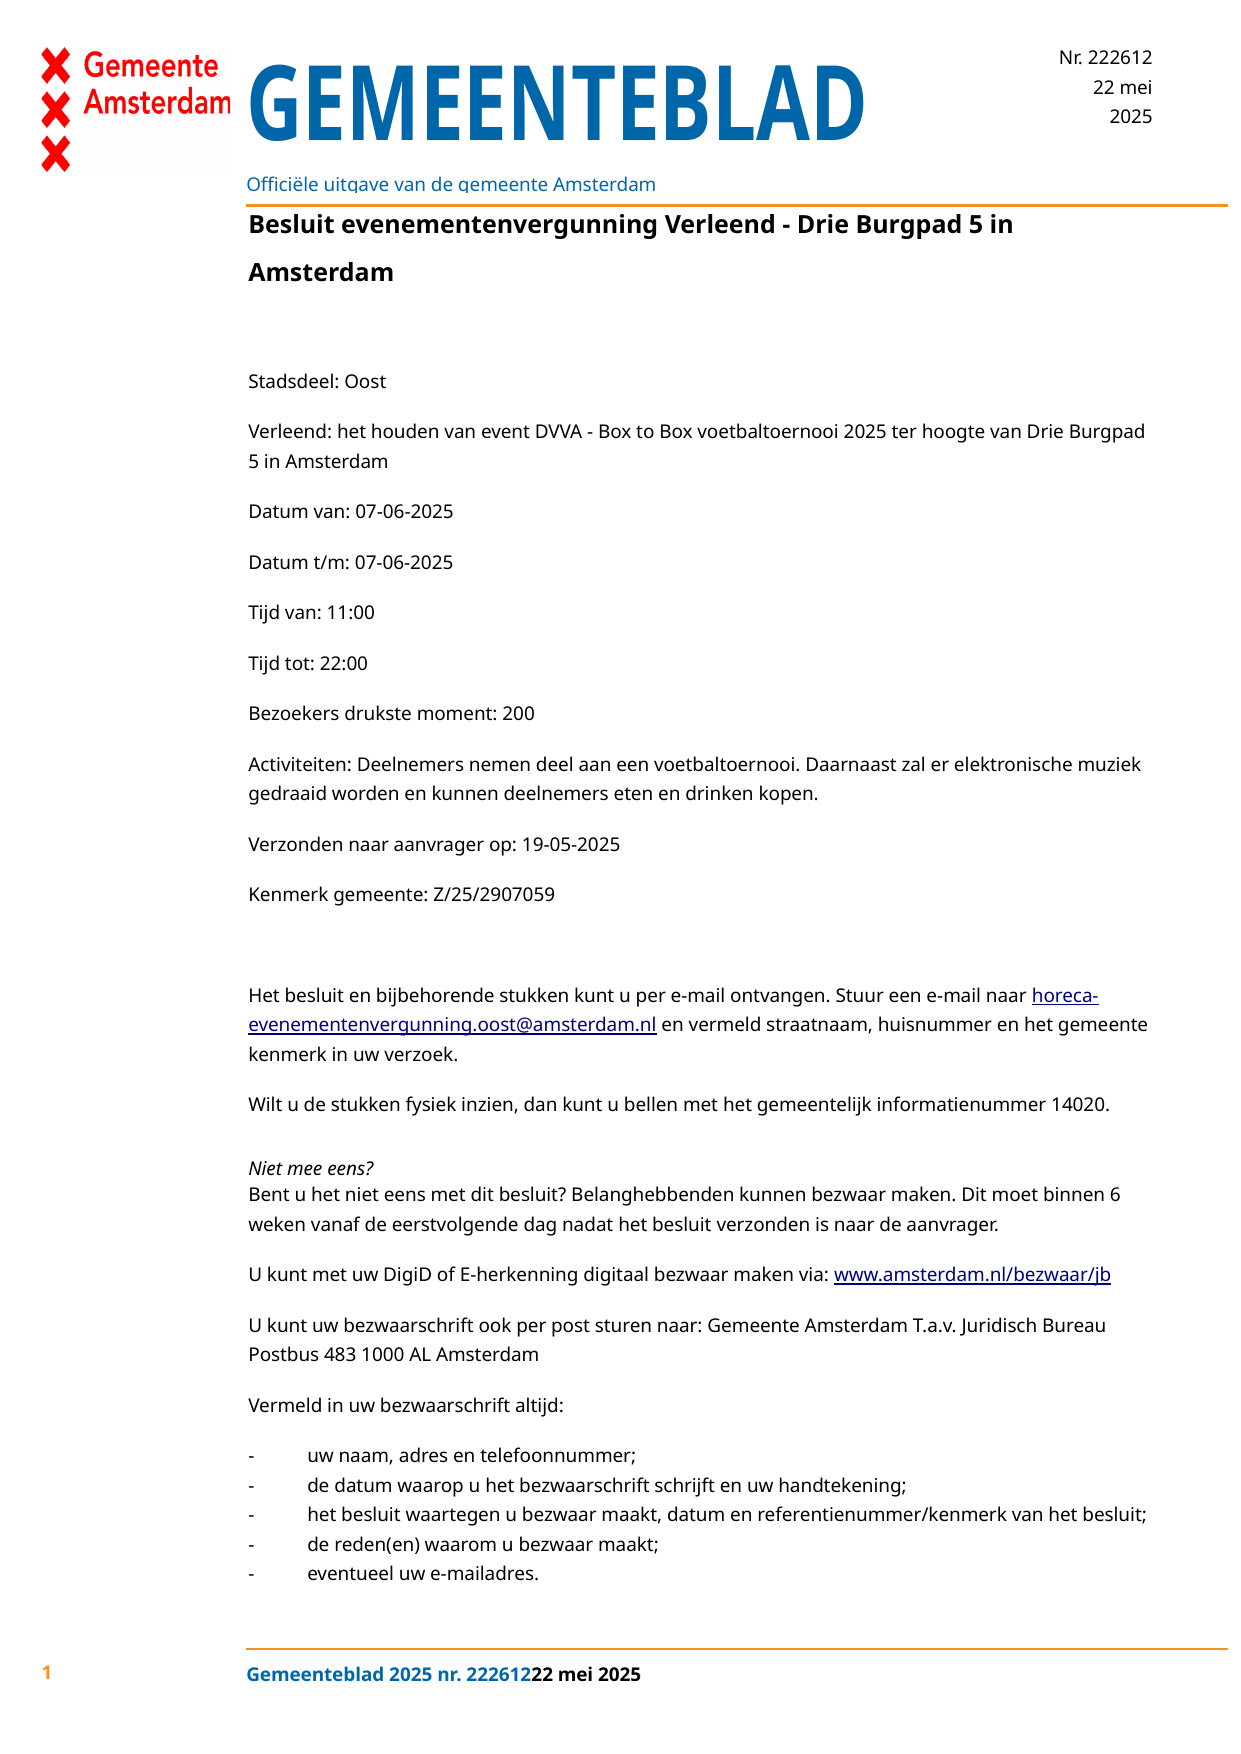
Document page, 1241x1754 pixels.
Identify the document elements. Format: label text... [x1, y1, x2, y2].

text Datum t/m: 07-06-2025 [248, 549, 1152, 575]
text Verleend: het houden van event DVVA - Box to Box voetbaltoernooi 2025 ter hoogte van Drie Burgpad 5 in Amsterdam [248, 419, 1152, 474]
text Verzonden naar aanvrager op: 19-05-2025 [248, 831, 1152, 857]
text Activiteiten: Deelnemers nemen deel aan een voetbaltoernooi. Daarnaast zal er elektronische muziek gedraaid worden en kunnen deelnemers eten en drinken kopen. [248, 751, 1152, 806]
text Stadsdeel: Oost [248, 368, 1152, 394]
text Tijd tot: 22:00 [248, 650, 1152, 676]
text Vermeld in uw bezwaarschrift altijd: [248, 1392, 1152, 1417]
text Datum van: 07-06-2025 [248, 499, 1152, 524]
list de reden(en) waarom u bezwaar maakt; [248, 1531, 1152, 1557]
text U kunt met uw DigiD of E-herkenning digitaal bezwaar maken via: www.amsterdam.nl/bezwaar/jb [248, 1261, 1152, 1287]
text Kenmerk gemeente: Z/25/2907059 [248, 881, 1152, 907]
list eventueel uw e-mailadres. [248, 1561, 1152, 1586]
picture [41, 47, 231, 172]
text Bent u het niet eens met dit besluit? Belanghebbenden kunnen bezwaar maken. Dit moet binnen 6 weken vanaf de eerstvolgende dag nadat het besluit verzonden is naar de aanvrager. [248, 1181, 1152, 1237]
list het besluit waartegen u bezwaar maakt, datum en referentienummer/kenmerk van het besluit; [248, 1501, 1152, 1527]
text Bezoekers drukste moment: 200 [248, 700, 1152, 726]
text Tijd van: 11:00 [248, 599, 1152, 625]
list de datum waarop u het bezwaarschrift schrijft en uw handtekening; [248, 1472, 1152, 1497]
text Het besluit en bijbehorende stukken kunt u per e-mail ontvangen. Stuur een e-mail naar horeca-evenementenvergunning.oost@amsterdam.nl en vermeld straatnaam, huisnummer en het gemeente kenmerk in uw verzoek. [248, 982, 1152, 1067]
text U kunt uw bezwaarschrift ook per post sturen naar: Gemeente Amsterdam T.a.v. Juridisch Bureau Postbus 483 1000 AL Amsterdam [248, 1312, 1152, 1367]
text Niet mee eens? [248, 1156, 1152, 1181]
text Besluit evenementenvergunning Verleend - Drie Burgpad 5 in Amsterdam [248, 207, 1152, 288]
text Wilt u de stukken fysiek inzien, dan kunt u bellen met het gemeentelijk informatienummer 14020. [248, 1092, 1152, 1117]
list uw naam, adres en telefoonnummer; [248, 1442, 1152, 1468]
